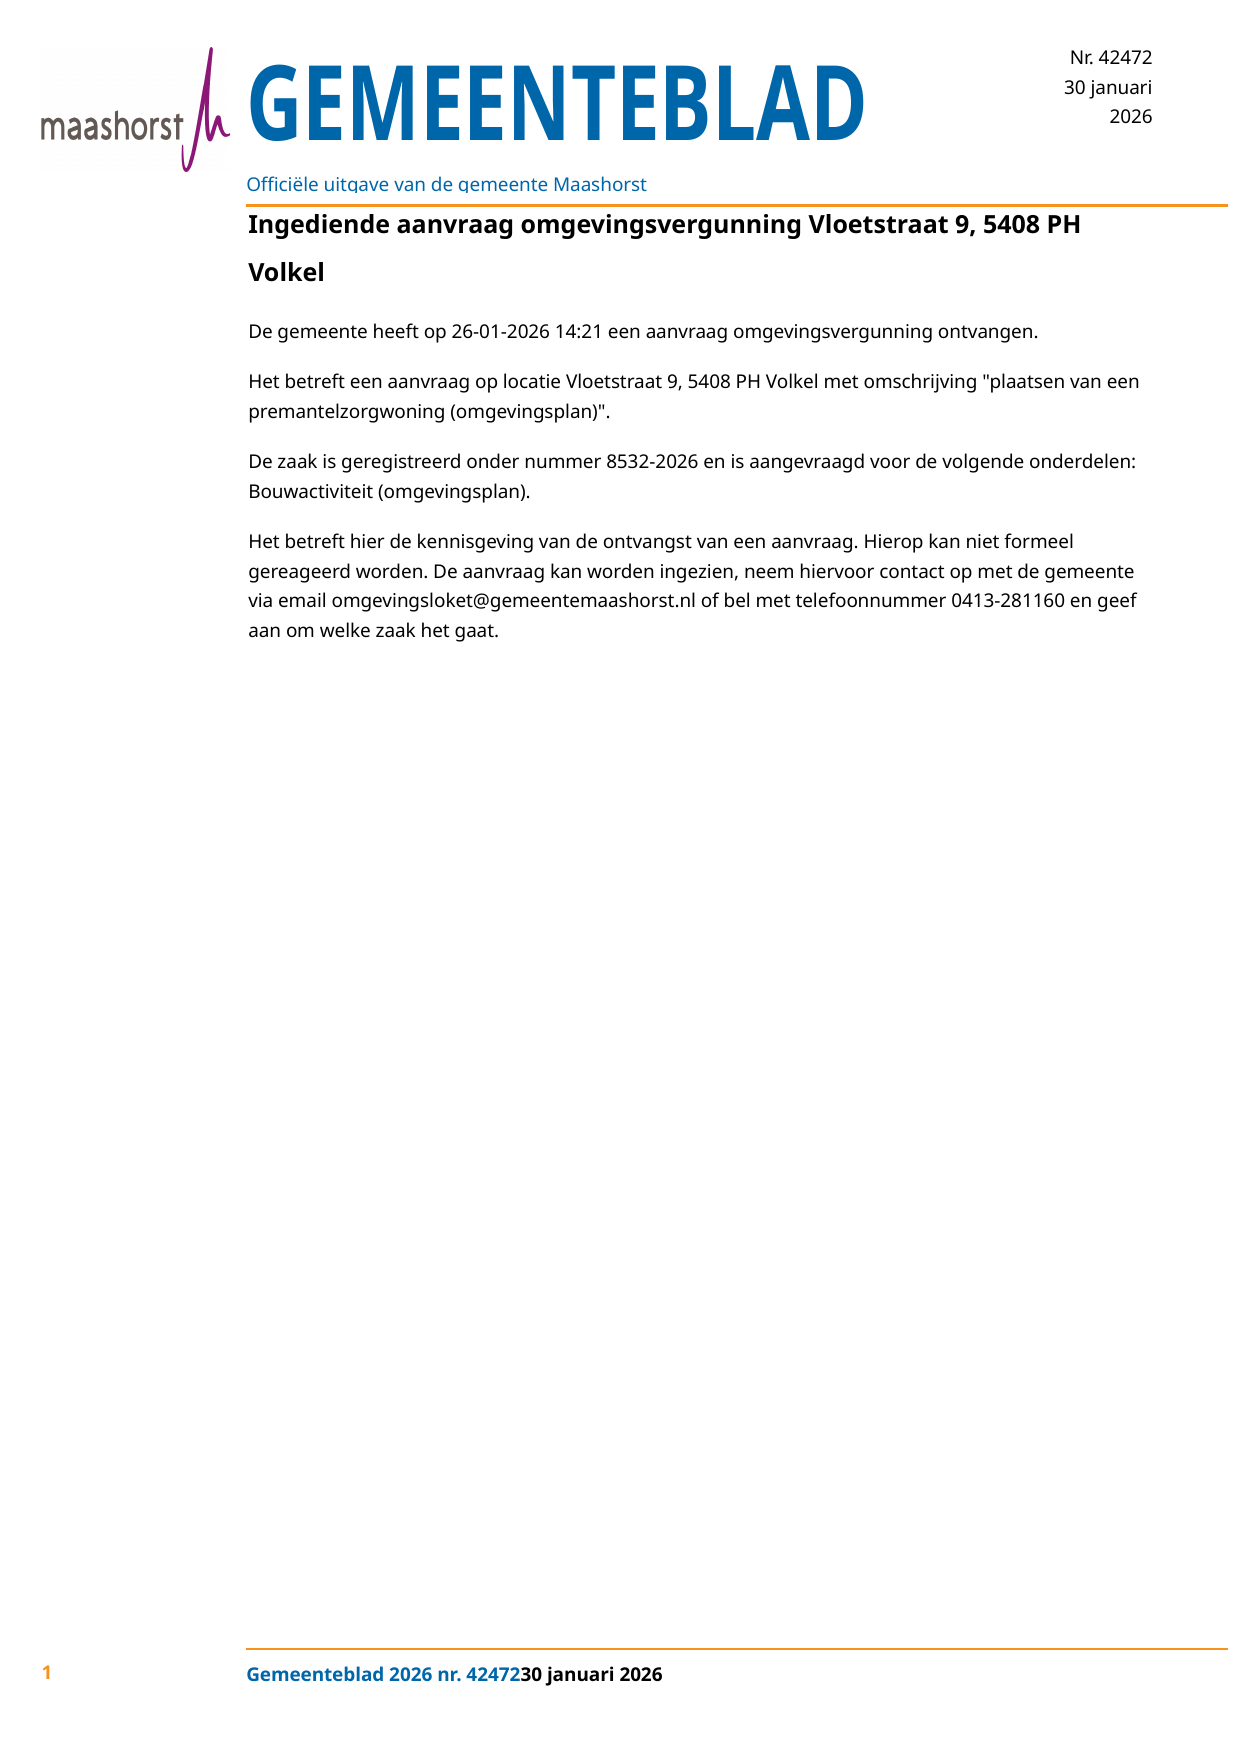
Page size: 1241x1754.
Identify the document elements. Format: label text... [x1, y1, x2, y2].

text Het betreft een aanvraag op locatie Vloetstraat 9, 5408 PH Volkel met omschrijving "plaatsen van een premantelzorgwoning (omgevingsplan)". [248, 368, 1152, 424]
text De zaak is geregistreerd onder nummer 8532-2026 en is aangevraagd voor de volgende onderdelen: Bouwactiviteit (omgevingsplan). [248, 448, 1152, 504]
picture [41, 47, 231, 172]
text Het betreft hier de kennisgeving van de ontvangst van een aanvraag. Hierop kan niet formeel gereageerd worden. De aanvraag kan worden ingezien, neem hiervoor contact op met de gemeente via email omgevingsloket@gemeentemaashorst.nl of bel met telefoonnummer 0413-281160 en geef aan om welke zaak het gaat. [248, 528, 1152, 643]
text De gemeente heeft op 26-01-2026 14:21 een aanvraag omgevingsvergunning ontvangen. [248, 318, 1152, 344]
text Ingediende aanvraag omgevingsvergunning Vloetstraat 9, 5408 PH Volkel [248, 207, 1152, 288]
